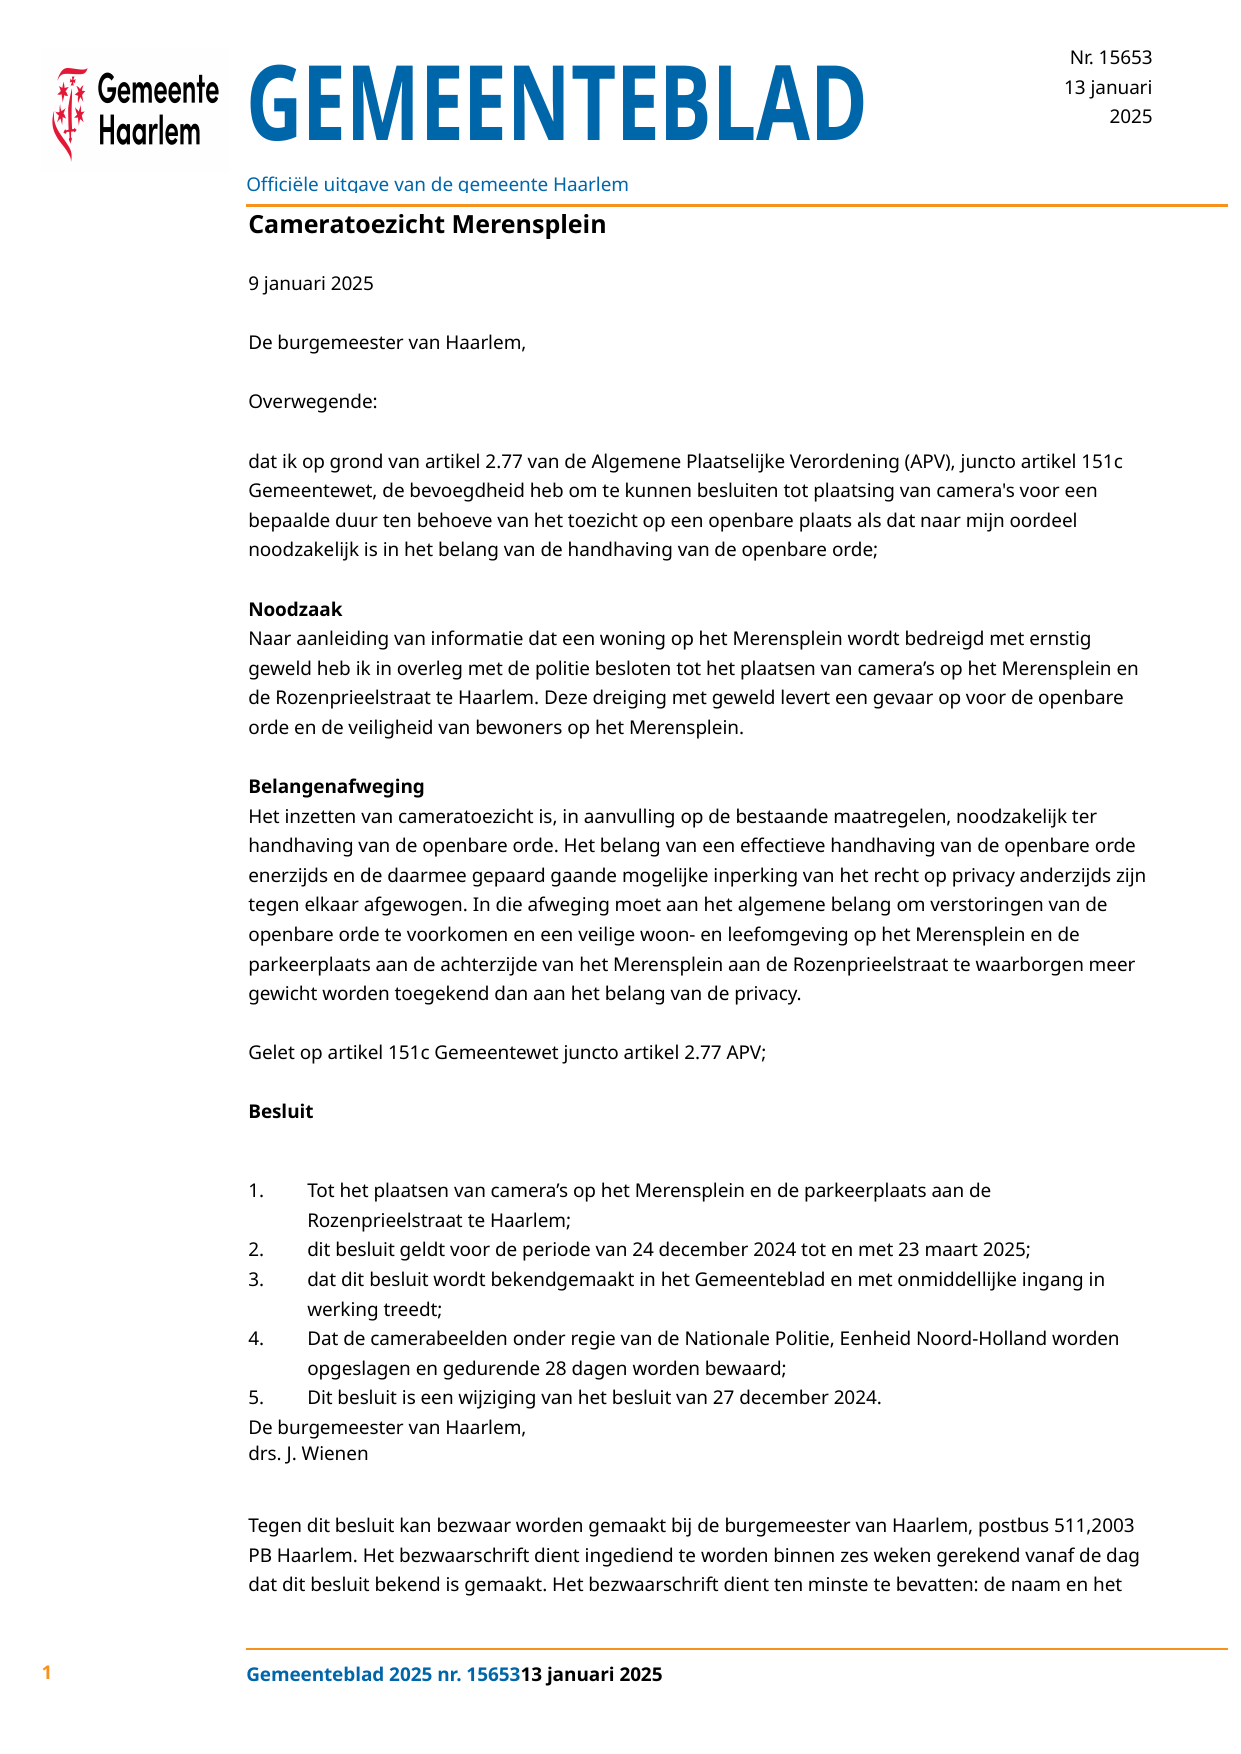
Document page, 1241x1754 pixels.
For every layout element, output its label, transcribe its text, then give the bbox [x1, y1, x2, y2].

text Gelet op artikel 151c Gemeentewet juncto artikel 2.77 APV; [248, 1039, 1152, 1065]
text Het inzetten van cameratoezicht is, in aanvulling op de bestaande maatregelen, noodzakelijk ter handhaving van de openbare orde. Het belang van een effectieve handhaving van de openbare orde enerzijds en de daarmee gepaard gaande mogelijke inperking van het recht op privacy anderzijds zijn tegen elkaar afgewogen. In die afweging moet aan het algemene belang om verstoringen van de openbare orde te voorkomen en een veilige woon- en leefomgeving op het Merensplein en de parkeerplaats aan de achterzijde van het Merensplein aan de Rozenprieelstraat te waarborgen meer gewicht worden toegekend dan aan het belang van de privacy. [248, 803, 1152, 1006]
text Overwegende: [248, 389, 1152, 414]
list Tot het plaatsen van camera’s op het Merensplein en de parkeerplaats aan de Rozenprieelstraat te Haarlem; [248, 1177, 1152, 1233]
text Noodzaak [248, 596, 1152, 621]
text Cameratoezicht Merensplein [248, 207, 1152, 241]
text drs. J. Wienen [248, 1440, 1152, 1466]
text Naar aanleiding van informatie dat een woning op het Merensplein wordt bedreigd met ernstig geweld heb ik in overleg met de politie besloten tot het plaatsen van camera’s op het Merensplein en de Rozenprieelstraat te Haarlem. Deze dreiging met geweld levert een gevaar op voor de openbare orde en de veiligheid van bewoners op het Merensplein. [248, 625, 1152, 740]
picture [41, 47, 231, 172]
text De burgemeester van Haarlem, [248, 1414, 1152, 1440]
text Tegen dit besluit kan bezwaar worden gemaakt bij de burgemeester van Haarlem, postbus 511,2003 PB Haarlem. Het bezwaarschrift dient ingediend te worden binnen zes weken gerekend vanaf de dag dat dit besluit bekend is gemaakt. Het bezwaarschrift dient ten minste te bevatten: de naam en het [248, 1512, 1152, 1597]
list dit besluit geldt voor de periode van 24 december 2024 tot en met 23 maart 2025; [248, 1237, 1152, 1262]
text Belangenafweging [248, 773, 1152, 799]
list dat dit besluit wordt bekendgemaakt in het Gemeenteblad en met onmiddellijke ingang in werking treedt; [248, 1266, 1152, 1322]
list Dat de camerabeelden onder regie van de Nationale Politie, Eenheid Noord-Holland worden opgeslagen en gedurende 28 dagen worden bewaard; [248, 1325, 1152, 1381]
text Besluit [248, 1099, 1152, 1124]
list Dit besluit is een wijziging van het besluit van 27 december 2024. [248, 1384, 1152, 1410]
text dat ik op grond van artikel 2.77 van de Algemene Plaatselijke Verordening (APV), juncto artikel 151c Gemeentewet, de bevoegdheid heb om te kunnen besluiten tot plaatsing van camera's voor een bepaalde duur ten behoeve van het toezicht op een openbare plaats als dat naar mijn oordeel noodzakelijk is in het belang van de handhaving van de openbare orde; [248, 448, 1152, 562]
text De burgemeester van Haarlem, [248, 329, 1152, 355]
text 9 januari 2025 [248, 270, 1152, 296]
